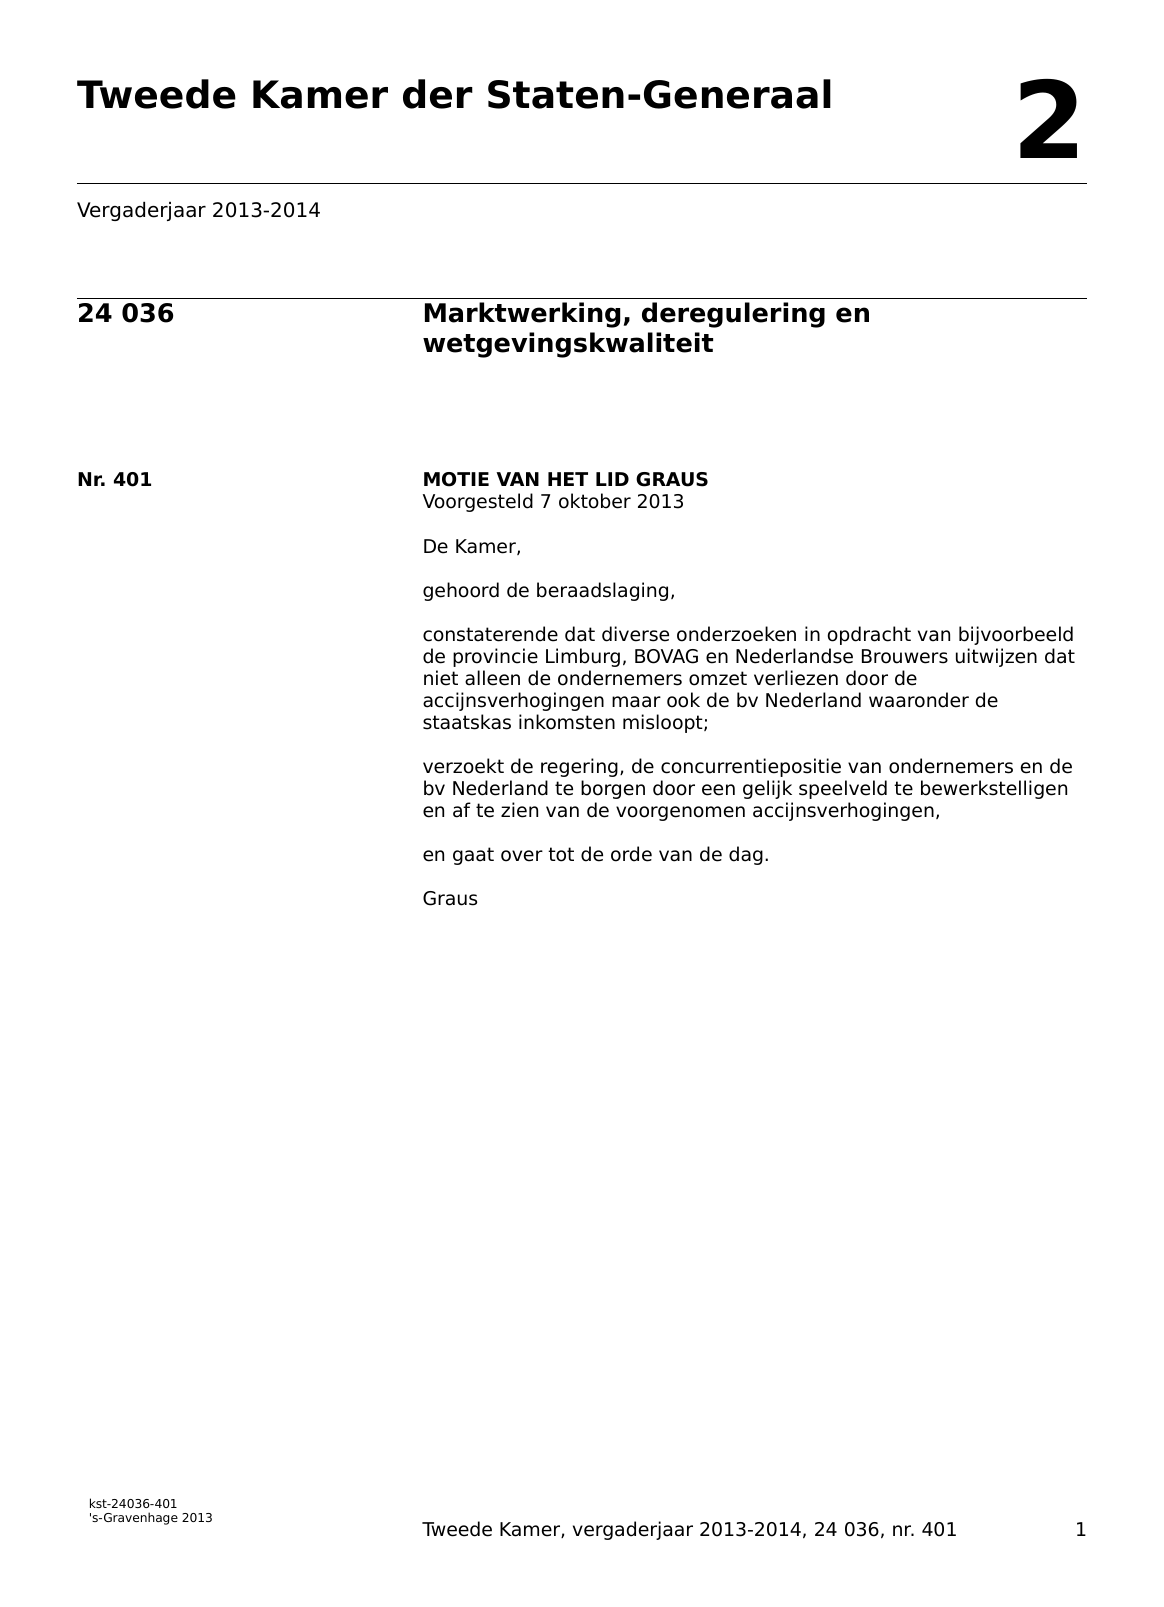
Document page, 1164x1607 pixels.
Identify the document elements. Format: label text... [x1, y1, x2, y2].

text gehoord de beraadslaging, [422, 580, 1087, 602]
text constaterende dat diverse onderzoeken in opdracht van bijvoorbeeld de provincie Limburg, BOVAG en Nederlandse Brouwers uitwijzen dat niet alleen de ondernemers omzet verliezen door de accijnsverhogingen maar ook de bv Nederland waaronder de staatskas inkomsten misloopt; [422, 624, 1087, 734]
table_header 2 [886, 59, 1087, 183]
text verzoekt de regering, de concurrentiepositie van ondernemers en de bv Nederland te borgen door een gelijk speelveld te bewerkstelligen en af te zien van de voorgenomen accijnsverhogingen, [422, 756, 1087, 822]
text De Kamer, [422, 536, 1087, 557]
text kst-24036-401 [88, 1497, 323, 1511]
subtitle Nr. 401 MOTIE VAN HET LID GRAUS [77, 469, 1087, 491]
text en gaat over tot de orde van de dag. [422, 844, 1087, 866]
text Voorgesteld 7 oktober 2013 [422, 491, 1087, 513]
subtitle 24 036 Marktwerking, deregulering en wetgevingskwaliteit [77, 299, 1087, 358]
text 's-Gravenhage 2013 [88, 1511, 323, 1525]
table_header Tweede Kamer der Staten-Generaal [77, 59, 886, 183]
text Graus [422, 888, 1087, 910]
table_cell Vergaderjaar 2013-2014 [77, 184, 1087, 298]
